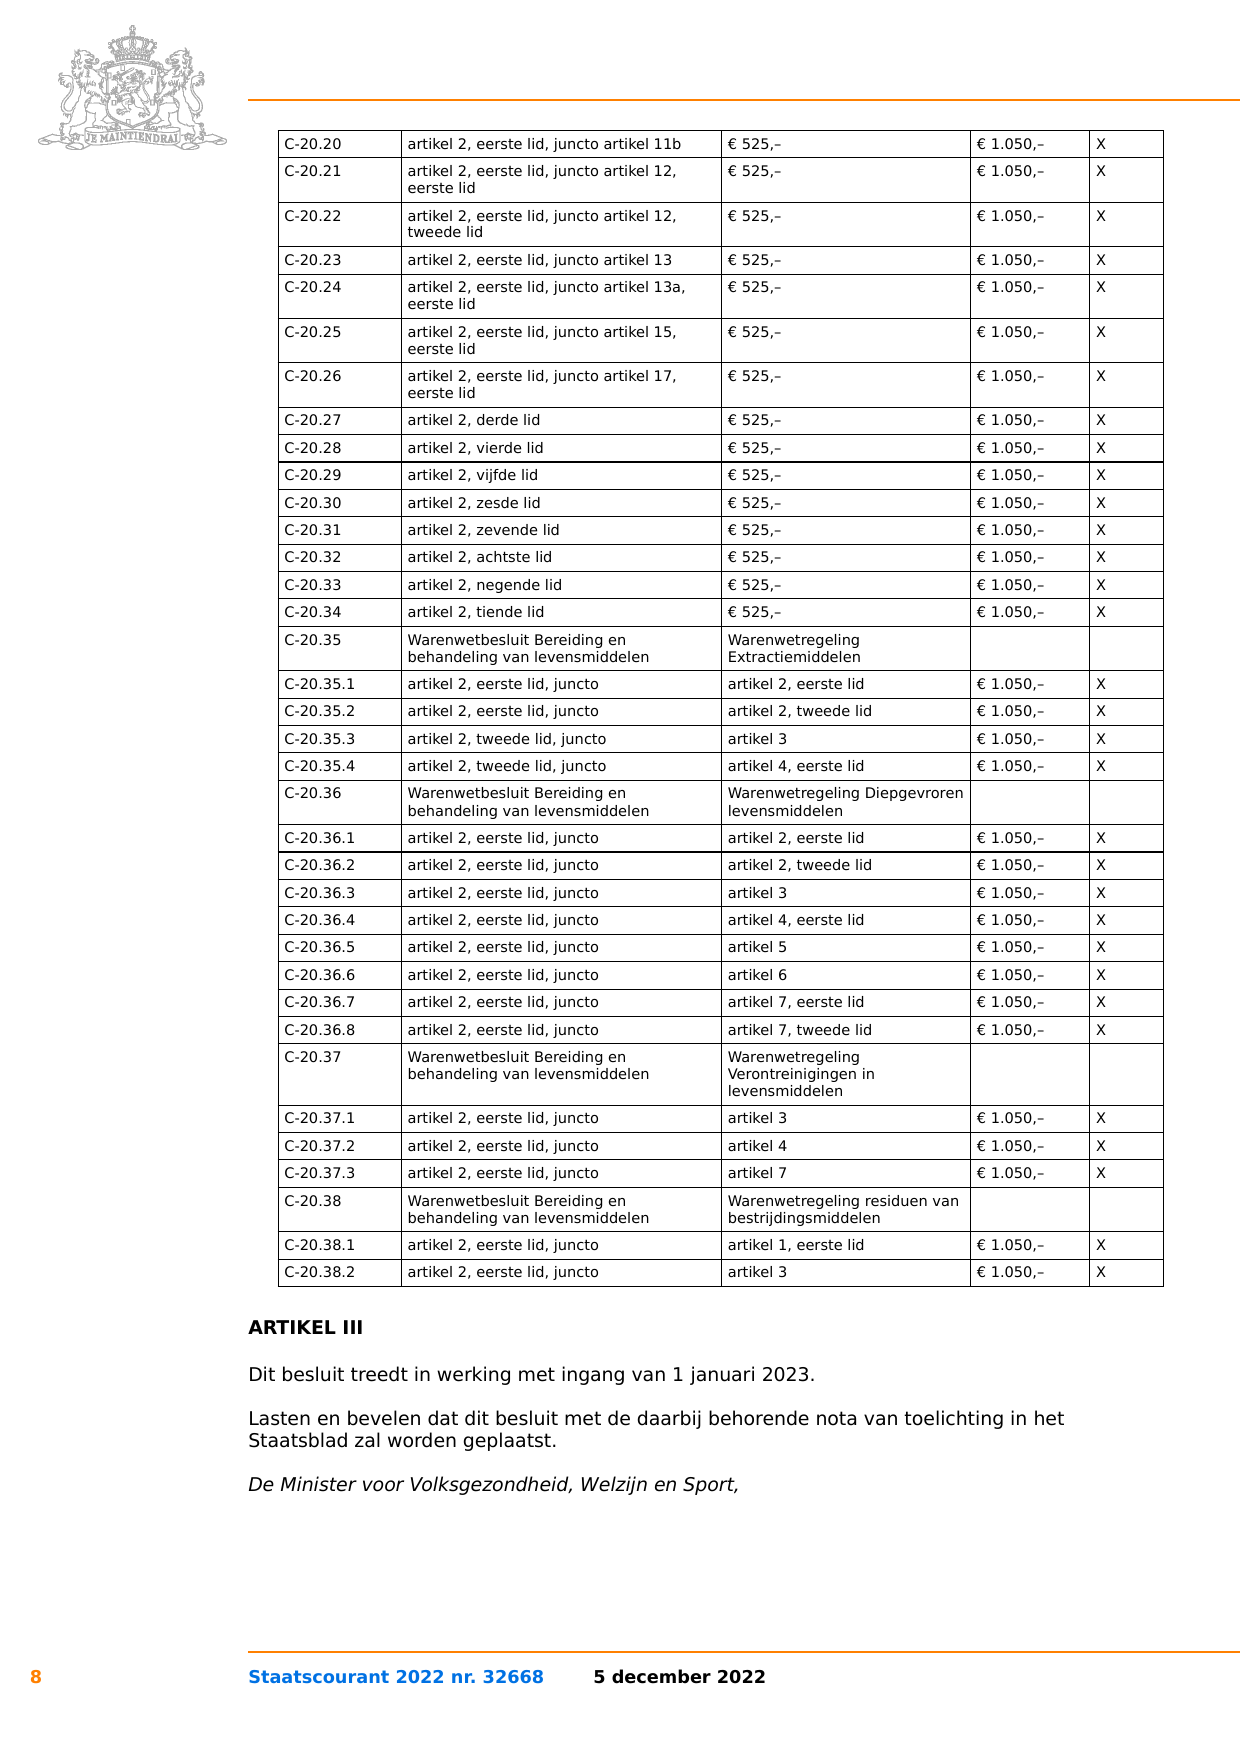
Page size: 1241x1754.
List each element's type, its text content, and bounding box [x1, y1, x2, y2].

table_cell artikel 2, eerste lid, juncto artikel 15, eerste lid [402, 319, 721, 362]
table_cell X [1090, 463, 1163, 489]
table_cell X [1090, 545, 1163, 571]
table_cell € 525,– [722, 408, 970, 434]
table_cell X [1090, 363, 1163, 407]
table_cell € 1.050,– [971, 319, 1089, 362]
table_cell C-20.21 [279, 158, 401, 202]
table_cell € 525,– [722, 275, 970, 318]
table_cell C-20.35 [279, 627, 401, 670]
table_cell C-20.31 [279, 517, 401, 543]
table_cell C-20.26 [279, 363, 401, 407]
table_cell X [1090, 699, 1163, 725]
table_cell € 1.050,– [971, 435, 1089, 461]
table_cell artikel 2, zesde lid [402, 490, 721, 516]
table_cell artikel 2, eerste lid, juncto artikel 13 [402, 247, 721, 273]
table_cell C-20.22 [279, 203, 401, 246]
table_cell X [1090, 962, 1163, 988]
table_cell € 1.050,– [971, 935, 1089, 961]
table_cell € 1.050,– [971, 203, 1089, 246]
table_cell € 525,– [722, 463, 970, 489]
table_cell C-20.20 [279, 131, 401, 157]
table_cell C-20.32 [279, 545, 401, 571]
table_cell C-20.36.6 [279, 962, 401, 988]
table_cell € 525,– [722, 435, 970, 461]
table_cell X [1090, 435, 1163, 461]
table_cell € 1.050,– [971, 1106, 1089, 1132]
table_cell X [1090, 990, 1163, 1016]
table_cell Warenwetbesluit Bereiding en behandeling van levensmiddelen [402, 627, 721, 670]
table_cell artikel 3 [722, 880, 970, 906]
table_cell € 525,– [722, 158, 970, 202]
table_cell artikel 7, eerste lid [722, 990, 970, 1016]
table_cell C-20.25 [279, 319, 401, 362]
table_cell € 1.050,– [971, 1232, 1089, 1258]
table_cell € 1.050,– [971, 1133, 1089, 1159]
table_cell X [1090, 907, 1163, 934]
table_cell X [1090, 1017, 1163, 1043]
table_cell X [1090, 935, 1163, 961]
table_cell artikel 2, eerste lid, juncto [402, 671, 721, 697]
table_cell € 1.050,– [971, 1260, 1089, 1286]
table_cell artikel 7, tweede lid [722, 1017, 970, 1043]
text De Minister voor Volksgezondheid, Welzijn en Sport, [248, 1474, 1163, 1496]
table_cell artikel 2, achtste lid [402, 545, 721, 571]
table_cell X [1090, 275, 1163, 318]
table_cell X [1090, 131, 1163, 157]
table_cell X [1090, 1106, 1163, 1132]
table_cell € 1.050,– [971, 363, 1089, 407]
table_cell X [1090, 853, 1163, 879]
table_cell artikel 1, eerste lid [722, 1232, 970, 1258]
table_cell artikel 2, tweede lid, juncto [402, 726, 721, 752]
table_cell € 1.050,– [971, 990, 1089, 1016]
table_cell [971, 1044, 1089, 1104]
table_cell artikel 2, eerste lid, juncto [402, 962, 721, 988]
table_cell [1090, 781, 1163, 824]
table_cell € 525,– [722, 131, 970, 157]
table_cell C-20.37.1 [279, 1106, 401, 1132]
table_cell C-20.30 [279, 490, 401, 516]
table_cell artikel 2, eerste lid, juncto [402, 907, 721, 934]
table_cell € 525,– [722, 247, 970, 273]
table_cell artikel 6 [722, 962, 970, 988]
table_cell € 1.050,– [971, 545, 1089, 571]
table_cell X [1090, 572, 1163, 598]
table_cell artikel 2, tweede lid, juncto [402, 753, 721, 780]
table_cell artikel 2, eerste lid, juncto [402, 1017, 721, 1043]
table_cell artikel 2, eerste lid, juncto [402, 1232, 721, 1258]
table_cell C-20.35.1 [279, 671, 401, 697]
table_cell C-20.35.4 [279, 753, 401, 780]
table_cell artikel 7 [722, 1160, 970, 1187]
table_cell X [1090, 753, 1163, 780]
table_cell X [1090, 490, 1163, 516]
table_cell artikel 4, eerste lid [722, 907, 970, 934]
table_cell € 1.050,– [971, 1160, 1089, 1187]
table_cell [1090, 1044, 1163, 1104]
table_cell C-20.24 [279, 275, 401, 318]
table_cell € 1.050,– [971, 726, 1089, 752]
table_cell artikel 2, eerste lid, juncto artikel 12, tweede lid [402, 203, 721, 246]
table_cell C-20.36.8 [279, 1017, 401, 1043]
table_cell C-20.27 [279, 408, 401, 434]
table_cell artikel 4, eerste lid [722, 753, 970, 780]
table_cell C-20.34 [279, 599, 401, 626]
table_cell artikel 2, eerste lid, juncto [402, 1133, 721, 1159]
table_cell C-20.28 [279, 435, 401, 461]
table_cell C-20.38.2 [279, 1260, 401, 1286]
table_cell artikel 4 [722, 1133, 970, 1159]
table_cell C-20.36.5 [279, 935, 401, 961]
table_cell artikel 2, eerste lid, juncto artikel 12, eerste lid [402, 158, 721, 202]
table_cell artikel 3 [722, 726, 970, 752]
table_cell X [1090, 825, 1163, 851]
table_cell € 1.050,– [971, 853, 1089, 879]
table_cell artikel 2, derde lid [402, 408, 721, 434]
table_cell C-20.37.3 [279, 1160, 401, 1187]
table_cell C-20.36.2 [279, 853, 401, 879]
table_cell C-20.35.3 [279, 726, 401, 752]
table_cell [971, 781, 1089, 824]
table_cell € 1.050,– [971, 671, 1089, 697]
picture [38, 25, 227, 150]
table_cell € 1.050,– [971, 1017, 1089, 1043]
table_cell X [1090, 726, 1163, 752]
table_cell artikel 5 [722, 935, 970, 961]
table_cell € 525,– [722, 363, 970, 407]
table_cell C-20.33 [279, 572, 401, 598]
table_cell C-20.23 [279, 247, 401, 273]
text Dit besluit treedt in werking met ingang van 1 januari 2023. [248, 1364, 1163, 1386]
table_cell Warenwetbesluit Bereiding en behandeling van levensmiddelen [402, 781, 721, 824]
table_cell artikel 3 [722, 1106, 970, 1132]
table_cell X [1090, 203, 1163, 246]
table_cell € 1.050,– [971, 962, 1089, 988]
table_cell artikel 2, vijfde lid [402, 463, 721, 489]
table_cell € 525,– [722, 517, 970, 543]
table_cell artikel 3 [722, 1260, 970, 1286]
table_cell C-20.38.1 [279, 1232, 401, 1258]
table_cell X [1090, 880, 1163, 906]
table_cell C-20.36 [279, 781, 401, 824]
table_cell [971, 627, 1089, 670]
table_cell artikel 2, eerste lid, juncto [402, 990, 721, 1016]
table_cell € 525,– [722, 203, 970, 246]
table_cell € 1.050,– [971, 599, 1089, 626]
table_cell [1090, 627, 1163, 670]
table_cell artikel 2, tiende lid [402, 599, 721, 626]
table_cell artikel 2, eerste lid, juncto [402, 1106, 721, 1132]
table_cell artikel 2, eerste lid, juncto [402, 825, 721, 851]
table_cell X [1090, 1160, 1163, 1187]
table_cell € 1.050,– [971, 408, 1089, 434]
text Lasten en bevelen dat dit besluit met de daarbij behorende nota van toelichting in het Staatsblad zal worden geplaatst. [248, 1408, 1163, 1452]
table_cell X [1090, 671, 1163, 697]
table_cell € 525,– [722, 490, 970, 516]
table_cell € 1.050,– [971, 572, 1089, 598]
table_cell artikel 2, eerste lid [722, 825, 970, 851]
table_cell € 1.050,– [971, 247, 1089, 273]
table_cell artikel 2, eerste lid [722, 671, 970, 697]
table_cell artikel 2, eerste lid, juncto [402, 935, 721, 961]
table_cell X [1090, 158, 1163, 202]
table_cell X [1090, 517, 1163, 543]
table_cell C-20.37 [279, 1044, 401, 1104]
table_cell X [1090, 319, 1163, 362]
table_cell Warenwetbesluit Bereiding en behandeling van levensmiddelen [402, 1044, 721, 1104]
table_cell € 525,– [722, 599, 970, 626]
table_cell artikel 2, eerste lid, juncto artikel 13a, eerste lid [402, 275, 721, 318]
table_cell [1090, 1188, 1163, 1231]
table_cell € 1.050,– [971, 880, 1089, 906]
table_cell artikel 2, eerste lid, juncto [402, 880, 721, 906]
table_cell Warenwetregeling residuen van bestrijdingsmiddelen [722, 1188, 970, 1231]
table_cell € 1.050,– [971, 463, 1089, 489]
table_cell C-20.29 [279, 463, 401, 489]
table_cell artikel 2, eerste lid, juncto [402, 699, 721, 725]
table_cell X [1090, 1260, 1163, 1286]
table_cell € 1.050,– [971, 753, 1089, 780]
table_cell € 1.050,– [971, 275, 1089, 318]
table_cell X [1090, 599, 1163, 626]
table_cell C-20.38 [279, 1188, 401, 1231]
table_cell C-20.37.2 [279, 1133, 401, 1159]
table_cell [971, 1188, 1089, 1231]
table_cell artikel 2, eerste lid, juncto [402, 1160, 721, 1187]
table_cell Warenwetbesluit Bereiding en behandeling van levensmiddelen [402, 1188, 721, 1231]
table_cell artikel 2, vierde lid [402, 435, 721, 461]
table_cell € 1.050,– [971, 907, 1089, 934]
table_cell C-20.36.7 [279, 990, 401, 1016]
subtitle ARTIKEL III [248, 1317, 1163, 1339]
table_cell artikel 2, tweede lid [722, 853, 970, 879]
table_cell artikel 2, eerste lid, juncto [402, 1260, 721, 1286]
table_cell € 1.050,– [971, 699, 1089, 725]
table_cell X [1090, 408, 1163, 434]
table_cell X [1090, 1232, 1163, 1258]
table_cell X [1090, 247, 1163, 273]
table_cell Warenwetregeling Extractiemiddelen [722, 627, 970, 670]
table_cell € 1.050,– [971, 825, 1089, 851]
table_cell artikel 2, tweede lid [722, 699, 970, 725]
table_cell artikel 2, eerste lid, juncto [402, 853, 721, 879]
table_cell artikel 2, eerste lid, juncto artikel 11b [402, 131, 721, 157]
table_cell artikel 2, negende lid [402, 572, 721, 598]
table_cell C-20.36.3 [279, 880, 401, 906]
table_cell € 525,– [722, 545, 970, 571]
table_cell € 1.050,– [971, 490, 1089, 516]
table_cell artikel 2, eerste lid, juncto artikel 17, eerste lid [402, 363, 721, 407]
table_cell X [1090, 1133, 1163, 1159]
table_cell € 525,– [722, 572, 970, 598]
table_cell C-20.36.4 [279, 907, 401, 934]
table_cell € 525,– [722, 319, 970, 362]
table_cell € 1.050,– [971, 517, 1089, 543]
table_cell artikel 2, zevende lid [402, 517, 721, 543]
table_cell € 1.050,– [971, 158, 1089, 202]
table_cell € 1.050,– [971, 131, 1089, 157]
table_cell C-20.35.2 [279, 699, 401, 725]
table_cell C-20.36.1 [279, 825, 401, 851]
table_cell Warenwetregeling Verontreinigingen in levensmiddelen [722, 1044, 970, 1104]
table_cell Warenwetregeling Diepgevroren levensmiddelen [722, 781, 970, 824]
